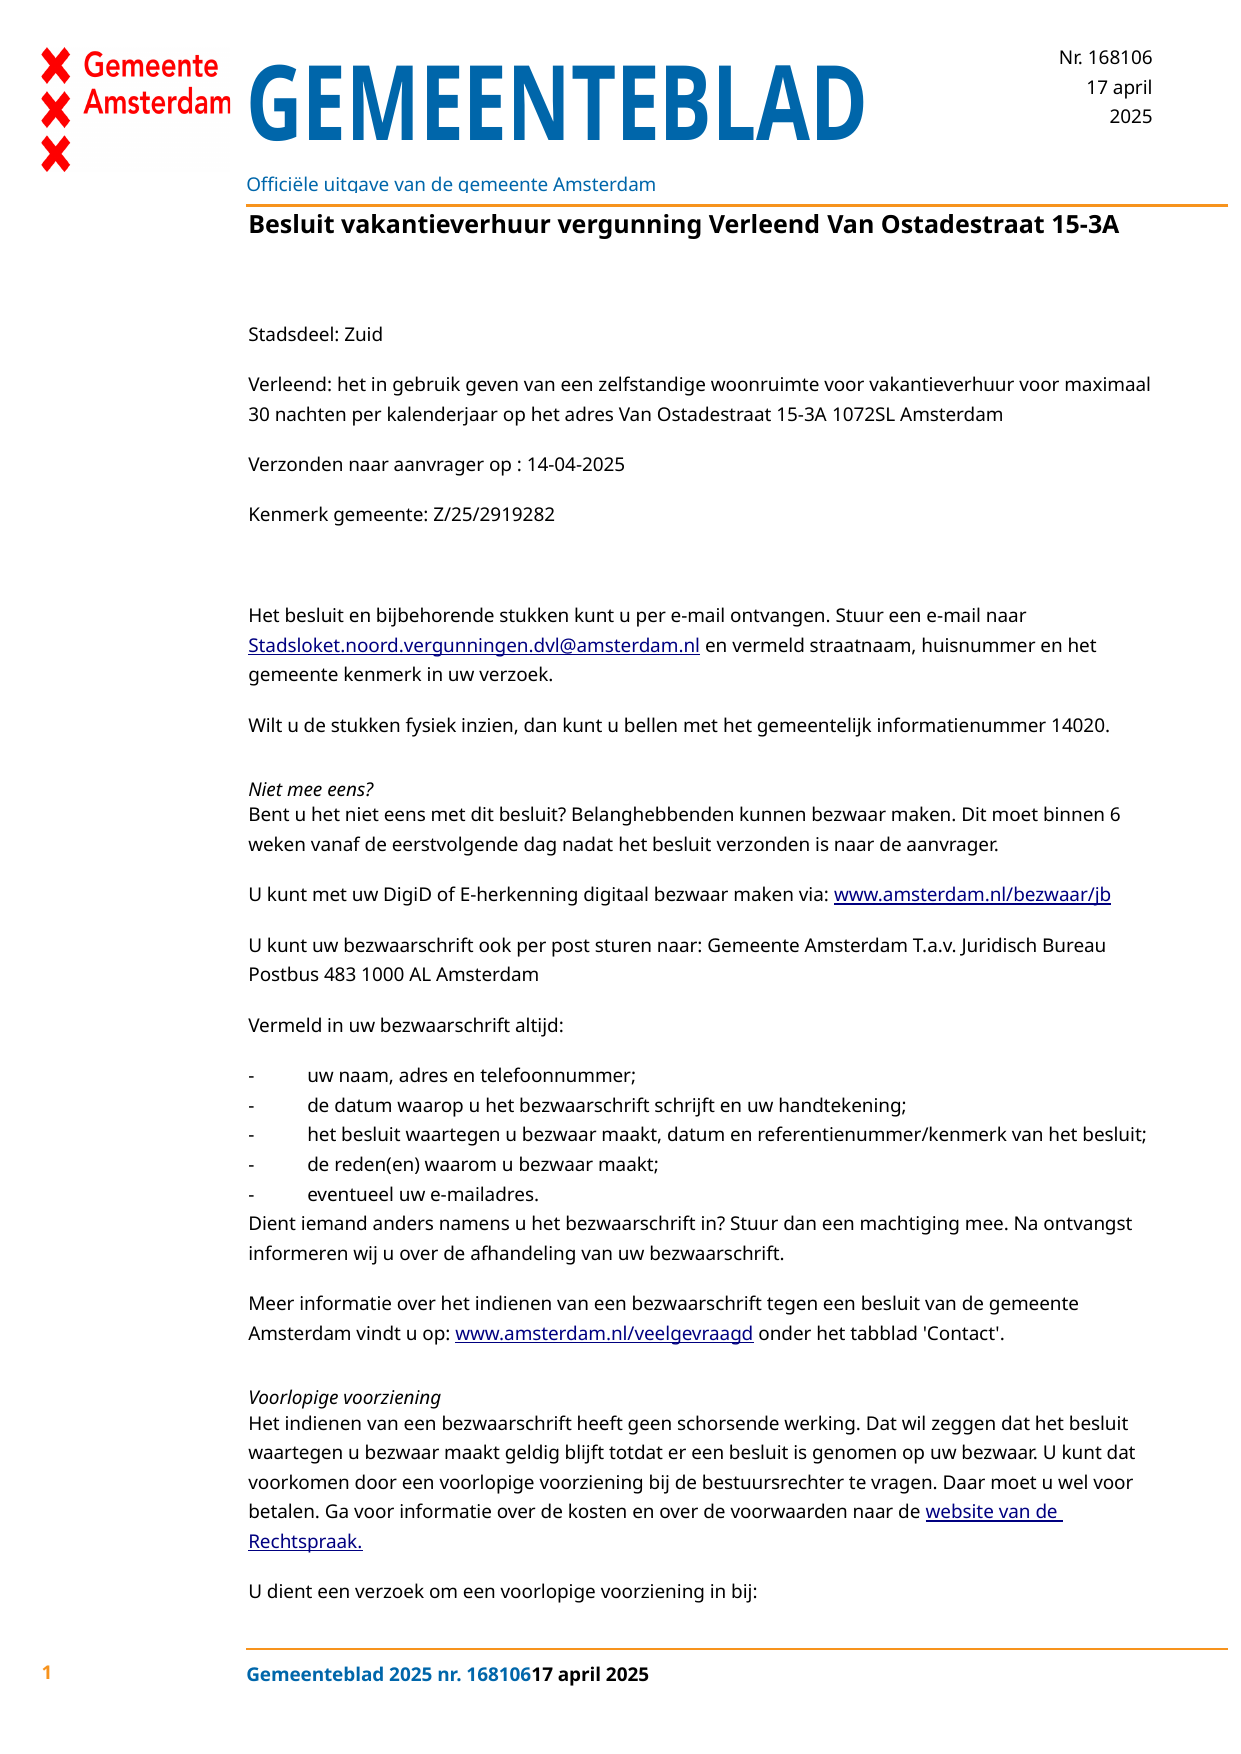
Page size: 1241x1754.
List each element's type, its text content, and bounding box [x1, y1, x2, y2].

text Kenmerk gemeente: Z/25/2919282 [248, 502, 1152, 527]
text U kunt uw bezwaarschrift ook per post sturen naar: Gemeente Amsterdam T.a.v. Juridisch Bureau Postbus 483 1000 AL Amsterdam [248, 932, 1152, 987]
text Het besluit en bijbehorende stukken kunt u per e-mail ontvangen. Stuur een e-mail naar Stadsloket.noord.vergunningen.dvl@amsterdam.nl en vermeld straatnaam, huisnummer en het gemeente kenmerk in uw verzoek. [248, 602, 1152, 687]
text U dient een verzoek om een voorlopige voorziening in bij: [248, 1578, 1152, 1604]
text Wilt u de stukken fysiek inzien, dan kunt u bellen met het gemeentelijk informatienummer 14020. [248, 712, 1152, 738]
text Niet mee eens? [248, 776, 1152, 802]
text Verleend: het in gebruik geven van een zelfstandige woonruimte voor vakantieverhuur voor maximaal 30 nachten per kalenderjaar op het adres Van Ostadestraat 15-3A 1072SL Amsterdam [248, 371, 1152, 426]
text Stadsdeel: Zuid [248, 321, 1152, 346]
list uw naam, adres en telefoonnummer; [248, 1062, 1152, 1088]
list de datum waarop u het bezwaarschrift schrijft en uw handtekening; [248, 1092, 1152, 1118]
text Verzonden naar aanvrager op : 14-04-2025 [248, 451, 1152, 477]
text U kunt met uw DigiD of E-herkenning digitaal bezwaar maken via: www.amsterdam.nl/bezwaar/jb [248, 882, 1152, 907]
text Dient iemand anders namens u het bezwaarschrift in? Stuur dan een machtiging mee. Na ontvangst informeren wij u over de afhandeling van uw bezwaarschrift. [248, 1210, 1152, 1266]
text Besluit vakantieverhuur vergunning Verleend Van Ostadestraat 15-3A [248, 207, 1152, 241]
text Vermeld in uw bezwaarschrift altijd: [248, 1012, 1152, 1038]
text Voorlopige voorziening [248, 1384, 1152, 1410]
picture [41, 47, 231, 172]
text Bent u het niet eens met dit besluit? Belanghebbenden kunnen bezwaar maken. Dit moet binnen 6 weken vanaf de eerstvolgende dag nadat het besluit verzonden is naar de aanvrager. [248, 802, 1152, 857]
text Het indienen van een bezwaarschrift heeft geen schorsende werking. Dat wil zeggen dat het besluit waartegen u bezwaar maakt geldig blijft totdat er een besluit is genomen op uw bezwaar. U kunt dat voorkomen door een voorlopige voorziening bij de bestuursrechter te vragen. Daar moet u wel voor betalen. Ga voor informatie over de kosten en over de voorwaarden naar de website van de Rechtspraak. [248, 1410, 1152, 1554]
text Meer informatie over het indienen van een bezwaarschrift tegen een besluit van de gemeente Amsterdam vindt u op: www.amsterdam.nl/veelgevraagd onder het tabblad 'Contact'. [248, 1290, 1152, 1346]
list eventueel uw e-mailadres. [248, 1181, 1152, 1207]
list het besluit waartegen u bezwaar maakt, datum en referentienummer/kenmerk van het besluit; [248, 1122, 1152, 1147]
list de reden(en) waarom u bezwaar maakt; [248, 1151, 1152, 1177]
